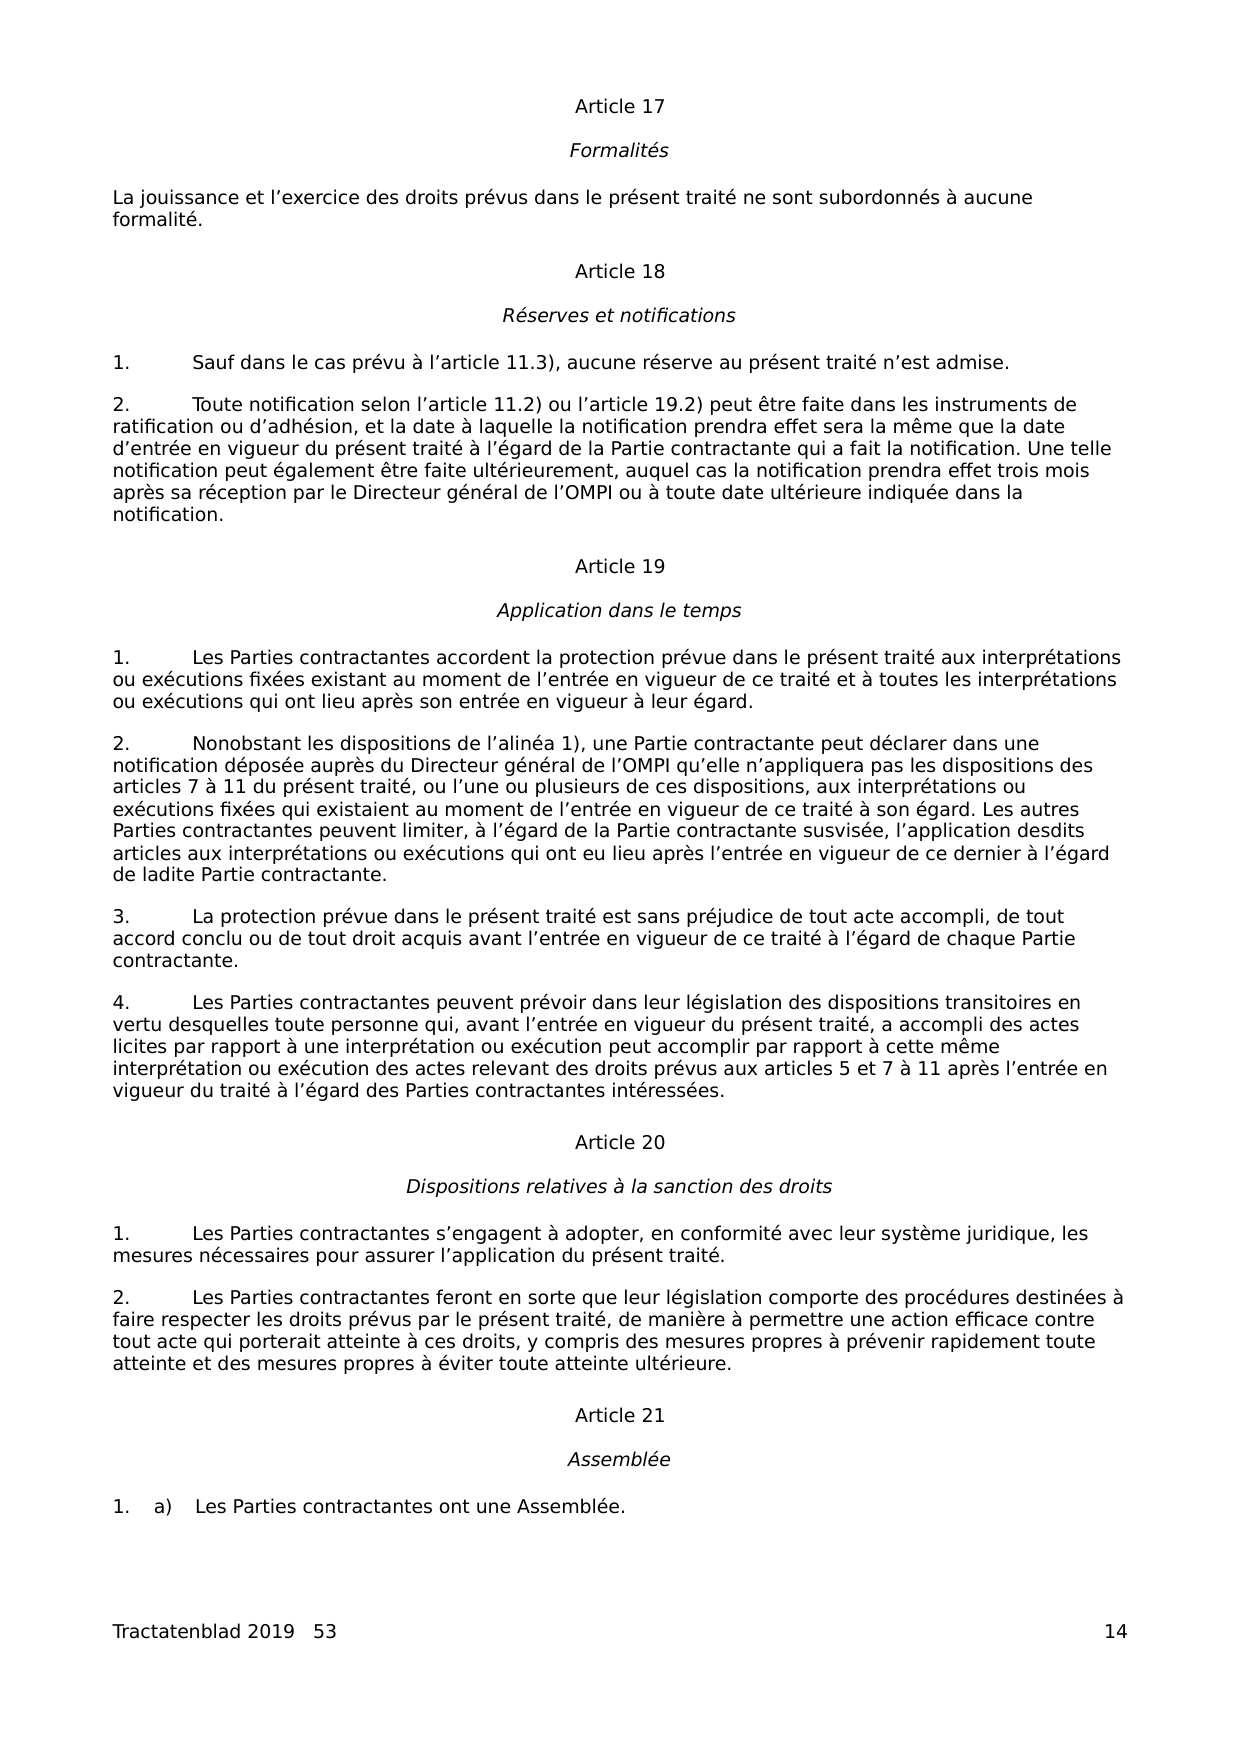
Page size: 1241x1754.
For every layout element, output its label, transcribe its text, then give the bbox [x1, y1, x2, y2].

text La jouissance et l’exercice des droits prévus dans le présent traité ne sont subordonnés à aucune formalité. [112, 187, 1128, 231]
subtitle Article 19 Application dans le temps [112, 556, 1128, 622]
text 4. Les Parties contractantes peuvent prévoir dans leur législation des dispositions transitoires en vertu desquelles toute personne qui, avant l’entrée en vigueur du présent traité, a accompli des actes licites par rapport à une interprétation ou exécution peut accomplir par rapport à cette même interprétation ou exécution des actes relevant des droits prévus aux articles 5 et 7 à 11 après l’entrée en vigueur du traité à l’égard des Parties contractantes intéressées. [112, 992, 1128, 1102]
subtitle Article 17 Formalités [112, 96, 1128, 162]
text 1. a) Les Parties contractantes ont une Assemblée. [112, 1496, 1128, 1518]
text 1. Les Parties contractantes accordent la protection prévue dans le présent traité aux interprétations ou exécutions fixées existant au moment de l’entrée en vigueur de ce traité et à toutes les interprétations ou exécutions qui ont lieu après son entrée en vigueur à leur égard. [112, 647, 1128, 712]
text 1. Sauf dans le cas prévu à l’article 11.3), aucune réserve au présent traité n’est admise. [112, 352, 1128, 374]
subtitle Article 20 Dispositions relatives à la sanction des droits [112, 1132, 1128, 1198]
subtitle Article 21 Assemblée [112, 1405, 1128, 1471]
text 2. Toute notification selon l’article 11.2) ou l’article 19.2) peut être faite dans les instruments de ratification ou d’adhésion, et la date à laquelle la notification prendra effet sera la même que la date d’entrée en vigueur du présent traité à l’égard de la Partie contractante qui a fait la notification. Une telle notification peut également être faite ultérieurement, auquel cas la notification prendra effet trois mois après sa réception par le Directeur général de l’OMPI ou à toute date ultérieure indiquée dans la notification. [112, 394, 1128, 526]
text 2. Les Parties contractantes feront en sorte que leur législation comporte des procédures destinées à faire respecter les droits prévus par le présent traité, de manière à permettre une action efficace contre tout acte qui porterait atteinte à ces droits, y compris des mesures propres à prévenir rapidement toute atteinte et des mesures propres à éviter toute atteinte ultérieure. [112, 1287, 1128, 1375]
text 1. Les Parties contractantes s’engagent à adopter, en conformité avec leur système juridique, les mesures nécessaires pour assurer l’application du présent traité. [112, 1223, 1128, 1267]
text 3. La protection prévue dans le présent traité est sans préjudice de tout acte accompli, de tout accord conclu ou de tout droit acquis avant l’entrée en vigueur de ce traité à l’égard de chaque Partie contractante. [112, 906, 1128, 972]
text 2. Nonobstant les dispositions de l’alinéa 1), une Partie contractante peut déclarer dans une notification déposée auprès du Directeur général de l’OMPI qu’elle n’appliquera pas les dispositions des articles 7 à 11 du présent traité, ou l’une ou plusieurs de ces dispositions, aux interprétations ou exécutions fixées qui existaient au moment de l’entrée en vigueur de ce traité à son égard. Les autres Parties contractantes peuvent limiter, à l’égard de la Partie contractante susvisée, l’application desdits articles aux interprétations ou exécutions qui ont eu lieu après l’entrée en vigueur de ce dernier à l’égard de ladite Partie contractante. [112, 732, 1128, 886]
subtitle Article 18 Réserves et notifications [112, 261, 1128, 327]
